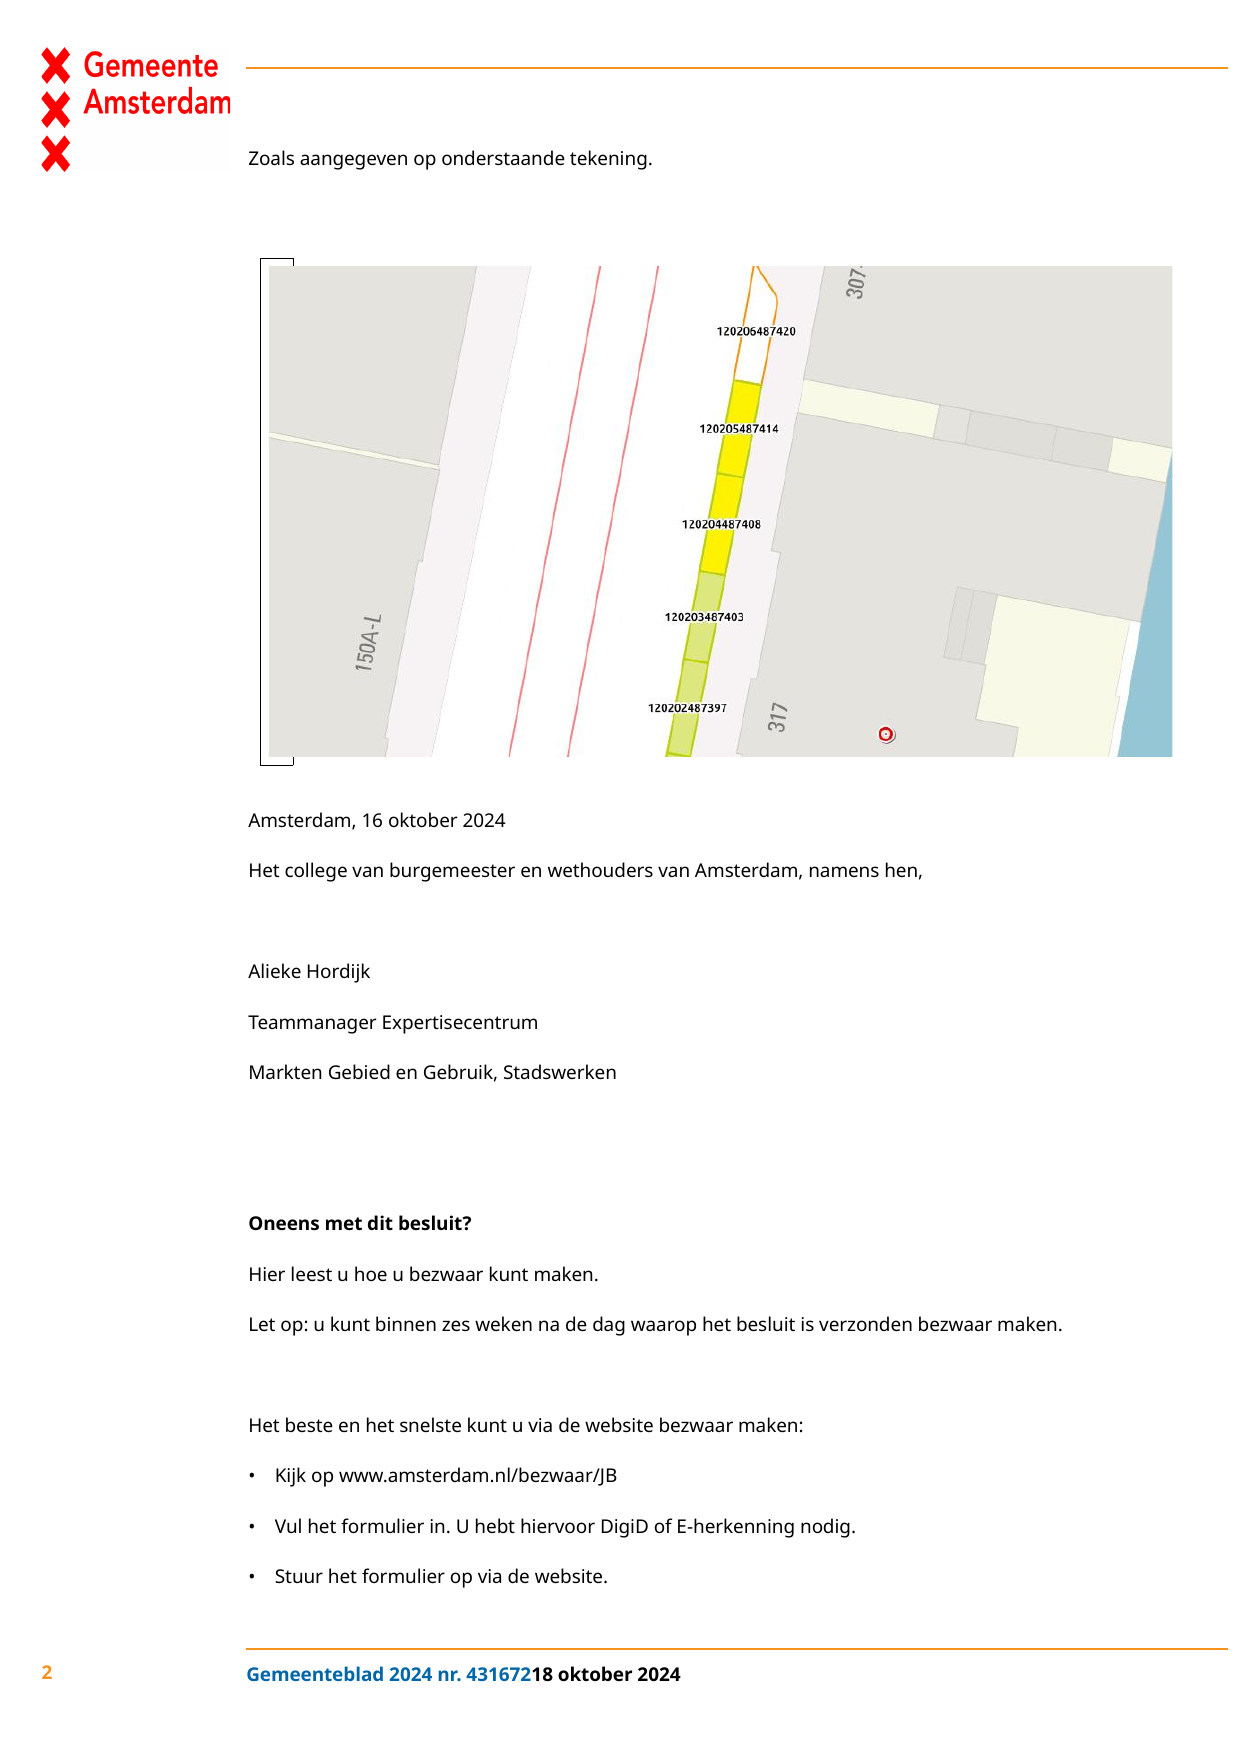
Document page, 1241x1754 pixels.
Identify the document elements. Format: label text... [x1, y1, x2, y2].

text Het college van burgemeester en wethouders van Amsterdam, namens hen, [248, 858, 1152, 883]
text Let op: u kunt binnen zes weken na de dag waarop het besluit is verzonden bezwaar maken. [248, 1311, 1152, 1337]
text Alieke Hordijk [248, 958, 1152, 984]
text Oneens met dit besluit? [248, 1211, 1152, 1236]
text • Kijk op www.amsterdam.nl/bezwaar/JB [248, 1463, 1152, 1488]
text Amsterdam, 16 oktober 2024 [248, 807, 1152, 833]
text Hier leest u hoe u bezwaar kunt maken. [248, 1261, 1152, 1287]
text Markten Gebied en Gebruik, Stadswerken [248, 1059, 1152, 1085]
text • Stuur het formulier op via de website. [248, 1563, 1152, 1589]
picture [41, 47, 231, 172]
text Teammanager Expertisecentrum [248, 1009, 1152, 1035]
text Zoals aangegeven op onderstaande tekening. [248, 145, 1152, 171]
text Het beste en het snelste kunt u via de website bezwaar maken: [248, 1412, 1152, 1438]
text • Vul het formulier in. U hebt hiervoor DigiD of E-herkenning nodig. [248, 1513, 1152, 1539]
picture [268, 266, 1173, 757]
